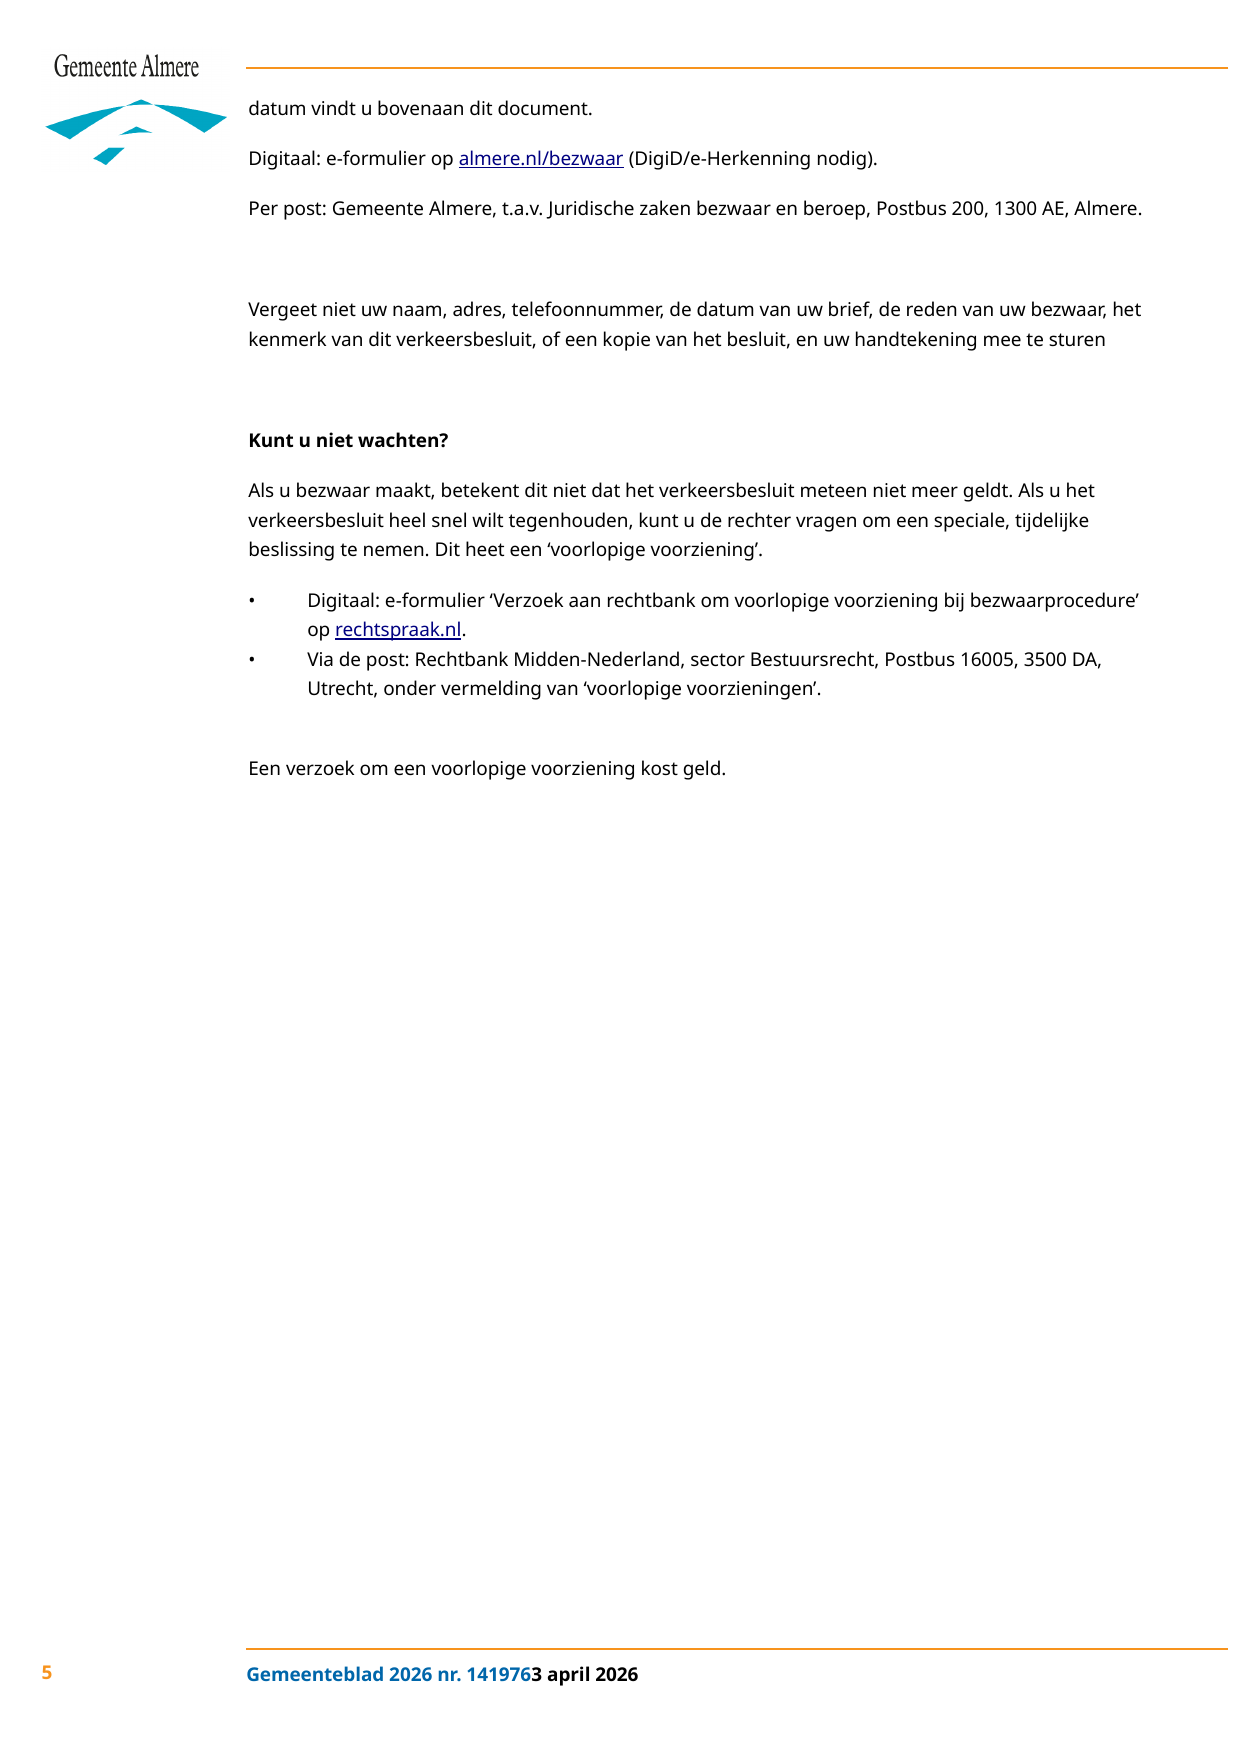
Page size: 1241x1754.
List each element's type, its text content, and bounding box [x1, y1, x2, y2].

text Per post: Gemeente Almere, t.a.v. Juridische zaken bezwaar en beroep, Postbus 200, 1300 AE, Almere. [248, 196, 1152, 221]
list Digitaal: e-formulier ‘Verzoek aan rechtbank om voorlopige voorziening bij bezwaarprocedure’ op rechtspraak.nl. [248, 587, 1152, 642]
text datum vindt u bovenaan dit document. [248, 95, 1152, 121]
text Digitaal: e-formulier op almere.nl/bezwaar (DigiD/e-Herkenning nodig). [248, 145, 1152, 171]
text Een verzoek om een voorlopige voorziening kost geld. [248, 756, 1152, 781]
list Via de post: Rechtbank Midden-Nederland, sector Bestuursrecht, Postbus 16005, 3500 DA, Utrecht, onder vermelding van ‘voorlopige voorzieningen’. [248, 646, 1152, 701]
text Als u bezwaar maakt, betekent dit niet dat het verkeersbesluit meteen niet meer geldt. Als u het verkeersbesluit heel snel wilt tegenhouden, kunt u de rechter vragen om een speciale, tijdelijke beslissing te nemen. Dit heet een ‘voorlopige voorziening’. [248, 477, 1152, 562]
text Vergeet niet uw naam, adres, telefoonnummer, de datum van uw brief, de reden van uw bezwaar, het kenmerk van dit verkeersbesluit, of een kopie van het besluit, en uw handtekening mee te sturen [248, 296, 1152, 352]
picture [41, 47, 231, 172]
text Kunt u niet wachten? [248, 427, 1152, 453]
